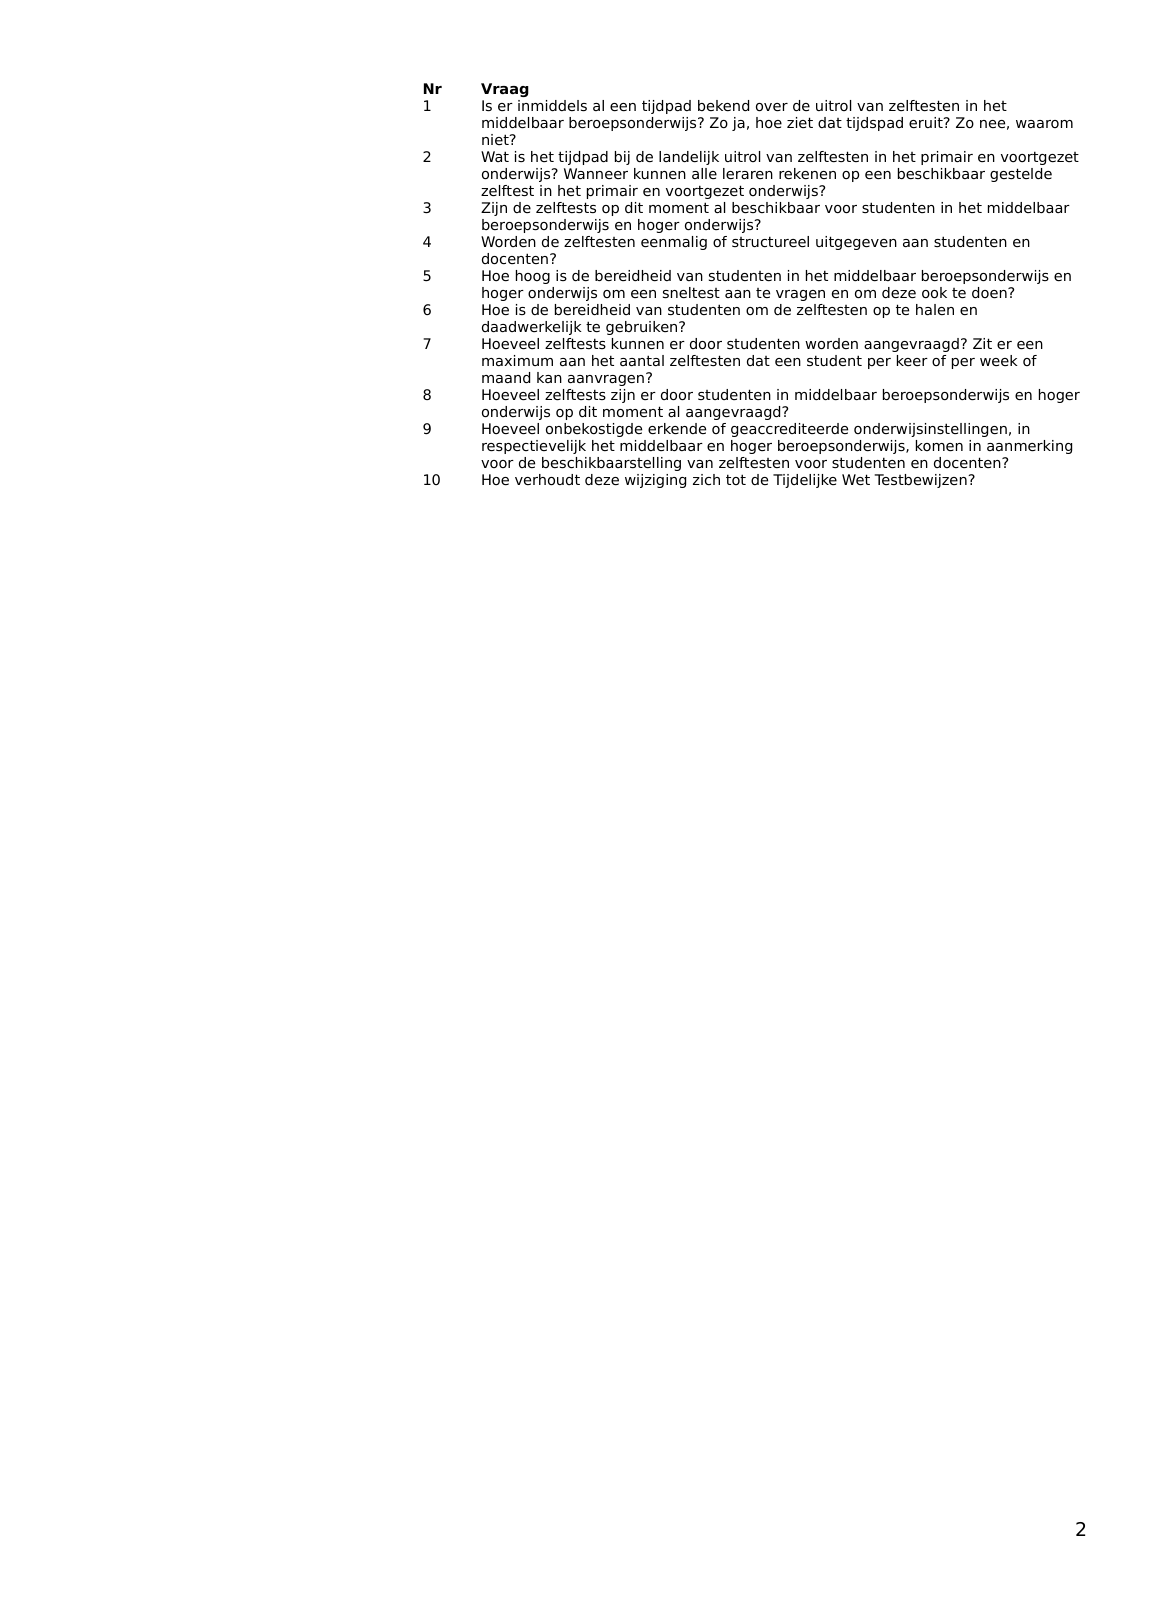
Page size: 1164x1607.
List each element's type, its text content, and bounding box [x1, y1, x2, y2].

table_cell Wat is het tijdpad bij de landelijk uitrol van zelftesten in het primair en voortgezet onderwijs? Wanneer kunnen alle leraren rekenen op een beschikbaar gestelde zelftest in het primair en voortgezet onderwijs? [475, 149, 1087, 200]
table_header Vraag [475, 81, 1087, 98]
table_cell 7 [422, 336, 475, 387]
table_cell Hoe verhoudt deze wijziging zich tot de Tijdelijke Wet Testbewijzen? [475, 471, 1087, 488]
table_cell 10 [422, 471, 475, 488]
table_cell Zijn de zelftests op dit moment al beschikbaar voor studenten in het middelbaar beroepsonderwijs en hoger onderwijs? [475, 200, 1087, 234]
table_cell Worden de zelftesten eenmalig of structureel uitgegeven aan studenten en docenten? [475, 234, 1087, 268]
table_cell Is er inmiddels al een tijdpad bekend over de uitrol van zelftesten in het middelbaar beroepsonderwijs? Zo ja, hoe ziet dat tijdspad eruit? Zo nee, waarom niet? [475, 98, 1087, 149]
table_cell 8 [422, 387, 475, 421]
table_header Nr [422, 81, 475, 98]
table_cell 3 [422, 200, 475, 234]
table_cell Hoe is de bereidheid van studenten om de zelftesten op te halen en daadwerkelijk te gebruiken? [475, 302, 1087, 336]
table_cell 2 [422, 149, 475, 200]
table_cell Hoeveel zelftests zijn er door studenten in middelbaar beroepsonderwijs en hoger onderwijs op dit moment al aangevraagd? [475, 387, 1087, 421]
table_cell 4 [422, 234, 475, 268]
table_cell 1 [422, 98, 475, 149]
table_cell Hoeveel zelftests kunnen er door studenten worden aangevraagd? Zit er een maximum aan het aantal zelftesten dat een student per keer of per week of maand kan aanvragen? [475, 336, 1087, 387]
table_cell Hoeveel onbekostigde erkende of geaccrediteerde onderwijsinstellingen, in respectievelijk het middelbaar en hoger beroepsonderwijs, komen in aanmerking voor de beschikbaarstelling van zelftesten voor studenten en docenten? [475, 421, 1087, 471]
table_cell Hoe hoog is de bereidheid van studenten in het middelbaar beroepsonderwijs en hoger onderwijs om een sneltest aan te vragen en om deze ook te doen? [475, 268, 1087, 302]
table_cell 5 [422, 268, 475, 302]
table_cell 9 [422, 421, 475, 471]
table_cell 6 [422, 302, 475, 336]
